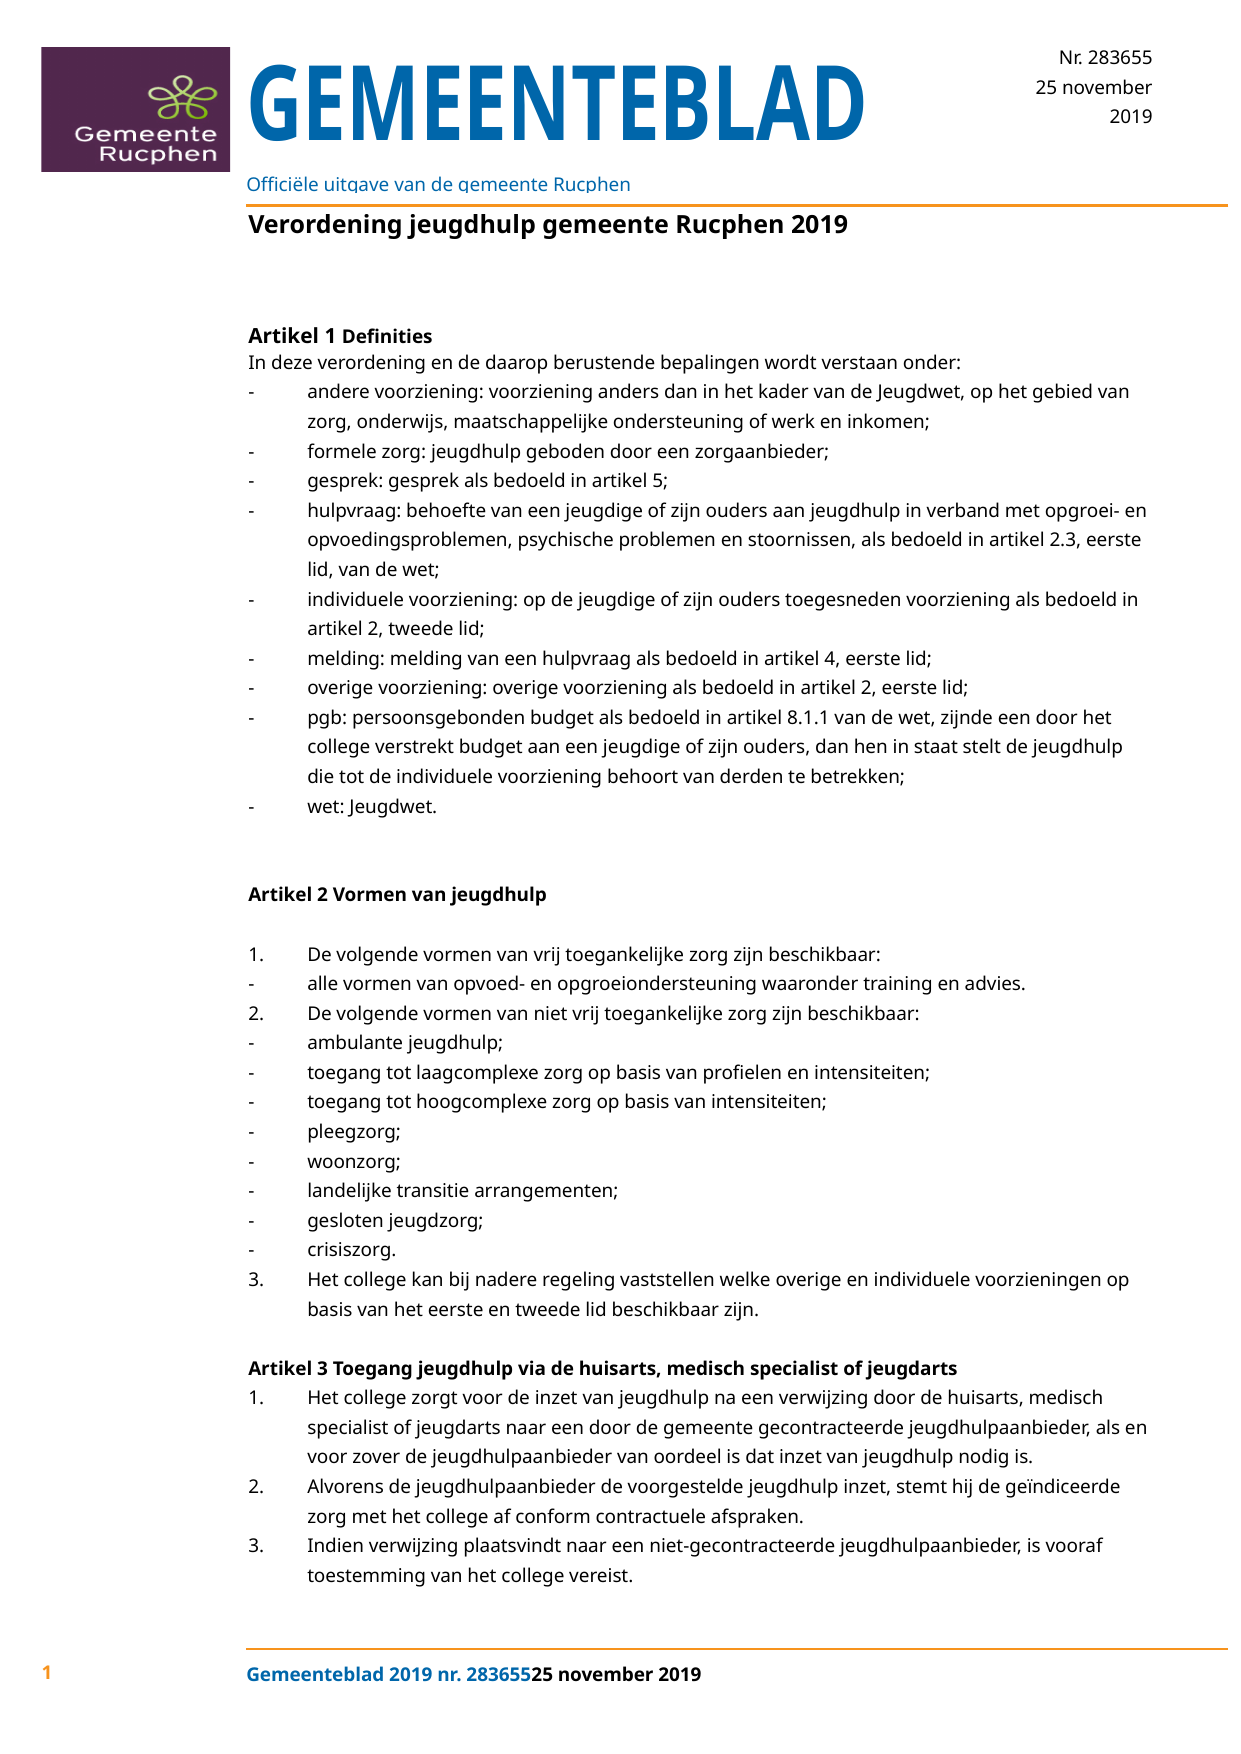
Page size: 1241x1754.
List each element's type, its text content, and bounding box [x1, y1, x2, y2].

list Indien verwijzing plaatsvindt naar een niet-gecontracteerde jeugdhulpaanbieder, is vooraf toestemming van het college vereist. [248, 1532, 1152, 1588]
text Artikel 3 Toegang jeugdhulp via de huisarts, medisch specialist of jeugdarts [248, 1355, 1152, 1381]
list pgb: persoonsgebonden budget als bedoeld in artikel 8.1.1 van de wet, zijnde een door het college verstrekt budget aan een jeugdige of zijn ouders, dan hen in staat stelt de jeugdhulp die tot de individuele voorziening behoort van derden te betrekken; [248, 704, 1152, 789]
list crisiszorg. [248, 1237, 1152, 1262]
list De volgende vormen van niet vrij toegankelijke zorg zijn beschikbaar: [248, 1000, 1152, 1026]
list andere voorziening: voorziening anders dan in het kader van de Jeugdwet, op het gebied van zorg, onderwijs, maatschappelijke ondersteuning of werk en inkomen; [248, 379, 1152, 434]
list alle vormen van opvoed- en opgroeiondersteuning waaronder training en advies. [248, 970, 1152, 996]
list hulpvraag: behoefte van een jeugdige of zijn ouders aan jeugdhulp in verband met opgroei- en opvoedingsproblemen, psychische problemen en stoornissen, als bedoeld in artikel 2.3, eerste lid, van de wet; [248, 497, 1152, 582]
list pleegzorg; [248, 1118, 1152, 1144]
list Het college zorgt voor de inzet van jeugdhulp na een verwijzing door de huisarts, medisch specialist of jeugdarts naar een door de gemeente gecontracteerde jeugdhulpaanbieder, als en voor zover de jeugdhulpaanbieder van oordeel is dat inzet van jeugdhulp nodig is. [248, 1384, 1152, 1469]
list landelijke transitie arrangementen; [248, 1177, 1152, 1203]
list ambulante jeugdhulp; [248, 1029, 1152, 1055]
list gesprek: gesprek als bedoeld in artikel 5; [248, 467, 1152, 493]
list formele zorg: jeugdhulp geboden door een zorgaanbieder; [248, 438, 1152, 464]
list De volgende vormen van vrij toegankelijke zorg zijn beschikbaar: [248, 941, 1152, 967]
picture [41, 47, 231, 172]
list gesloten jeugdzorg; [248, 1207, 1152, 1233]
list melding: melding van een hulpvraag als bedoeld in artikel 4, eerste lid; [248, 645, 1152, 671]
text Artikel 2 Vormen van jeugdhulp [248, 882, 1152, 907]
list Alvorens de jeugdhulpaanbieder de voorgestelde jeugdhulp inzet, stemt hij de geïndiceerde zorg met het college af conform contractuele afspraken. [248, 1473, 1152, 1529]
list Het college kan bij nadere regeling vaststellen welke overige en individuele voorzieningen op basis van het eerste en tweede lid beschikbaar zijn. [248, 1266, 1152, 1322]
text Artikel 1 Definities [248, 321, 1152, 349]
list toegang tot hoogcomplexe zorg op basis van intensiteiten; [248, 1089, 1152, 1114]
list toegang tot laagcomplexe zorg op basis van profielen en intensiteiten; [248, 1059, 1152, 1085]
text Verordening jeugdhulp gemeente Rucphen 2019 [248, 207, 1152, 241]
text In deze verordening en de daarop berustende bepalingen wordt verstaan onder: [248, 349, 1152, 375]
list overige voorziening: overige voorziening als bedoeld in artikel 2, eerste lid; [248, 674, 1152, 700]
list wet: Jeugdwet. [248, 793, 1152, 819]
list woonzorg; [248, 1148, 1152, 1174]
list individuele voorziening: op de jeugdige of zijn ouders toegesneden voorziening als bedoeld in artikel 2, tweede lid; [248, 586, 1152, 641]
